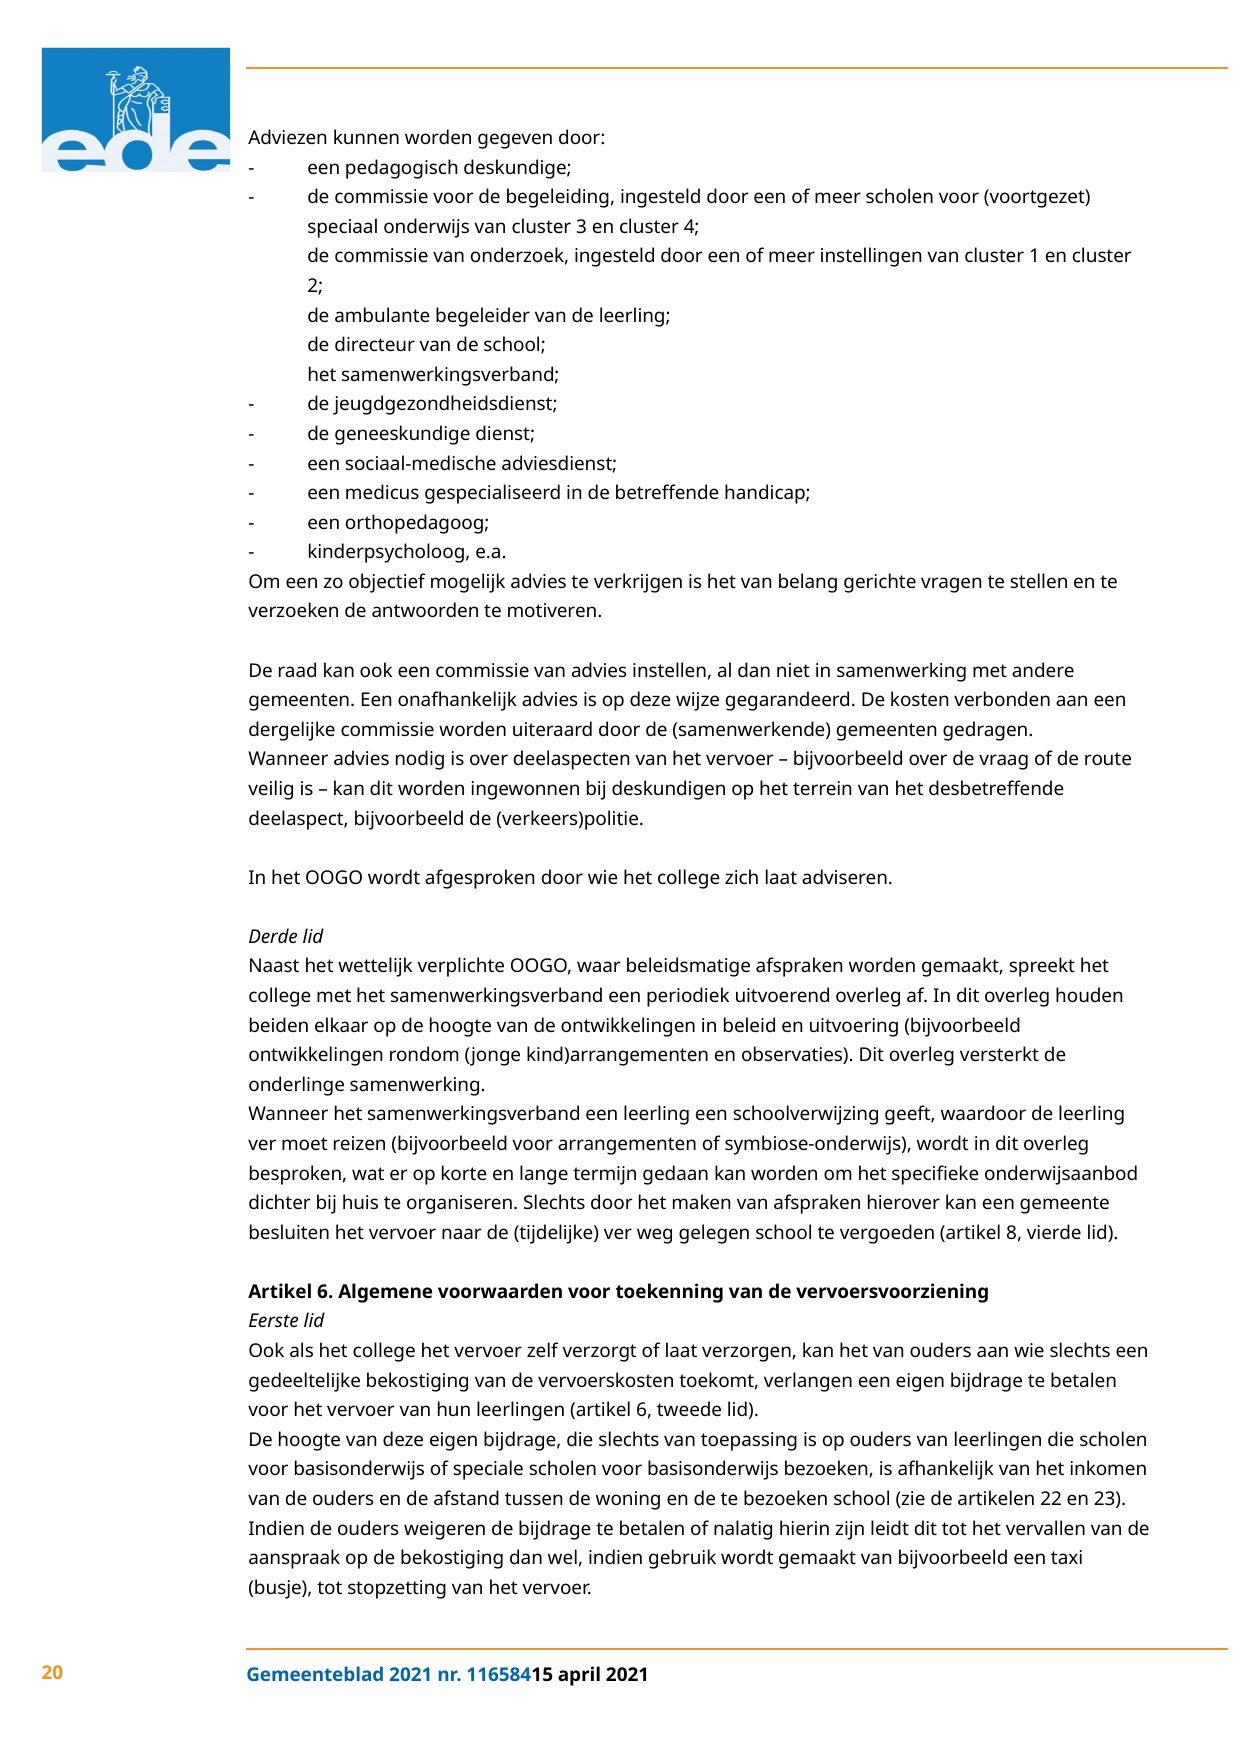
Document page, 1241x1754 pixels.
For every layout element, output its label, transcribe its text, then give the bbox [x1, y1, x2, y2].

text Om een zo objectief mogelijk advies te verkrijgen is het van belang gerichte vragen te stellen en te verzoeken de antwoorden te motiveren. [248, 568, 1152, 623]
list kinderpsycholoog, e.a. [248, 538, 1152, 564]
text Wanneer advies nodig is over deelaspecten van het vervoer – bijvoorbeeld over de vraag of de route veilig is – kan dit worden ingewonnen bij deskundigen op het terrein van het desbetreffende deelaspect, bijvoorbeeld de (verkeers)politie. [248, 746, 1152, 831]
list een medicus gespecialiseerd in de betreffende handicap; [248, 479, 1152, 505]
list de directeur van de school; [248, 331, 1152, 357]
list het samenwerkingsverband; [248, 361, 1152, 387]
list een pedagogisch deskundige; [248, 154, 1152, 180]
text De raad kan ook een commissie van advies instellen, al dan niet in samenwerking met andere gemeenten. Een onafhankelijk advies is op deze wijze gegarandeerd. De kosten verbonden aan een dergelijke commissie worden uiteraard door de (samenwerkende) gemeenten gedragen. [248, 657, 1152, 742]
list de commissie van onderzoek, ingesteld door een of meer instellingen van cluster 1 en cluster 2; [248, 243, 1152, 298]
list een orthopedagoog; [248, 509, 1152, 535]
list de jeugdgezondheidsdienst; [248, 391, 1152, 416]
text Artikel 6. Algemene voorwaarden voor toekenning van de vervoersvoorziening [248, 1278, 1152, 1304]
text Derde lid [248, 923, 1152, 949]
text Naast het wettelijk verplichte OOGO, waar beleidsmatige afspraken worden gemaakt, spreekt het college met het samenwerkingsverband een periodiek uitvoerend overleg af. In dit overleg houden beiden elkaar op de hoogte van de ontwikkelingen in beleid en uitvoering (bijvoorbeeld ontwikkelingen rondom (jonge kind)arrangementen en observaties). Dit overleg versterkt de onderlinge samenwerking. [248, 953, 1152, 1097]
list de geneeskundige dienst; [248, 420, 1152, 446]
list een sociaal-medische adviesdienst; [248, 450, 1152, 476]
picture [41, 47, 231, 172]
list de commissie voor de begeleiding, ingesteld door een of meer scholen voor (voortgezet) speciaal onderwijs van cluster 3 en cluster 4; [248, 183, 1152, 239]
text De hoogte van deze eigen bijdrage, die slechts van toepassing is op ouders van leerlingen die scholen voor basisonderwijs of speciale scholen voor basisonderwijs bezoeken, is afhankelijk van het inkomen van de ouders en de afstand tussen de woning en de te bezoeken school (zie de artikelen 22 en 23). Indien de ouders weigeren de bijdrage te betalen of nalatig hierin zijn leidt dit tot het vervallen van de aanspraak op de bekostiging dan wel, indien gebruik wordt gemaakt van bijvoorbeeld een taxi (busje), tot stopzetting van het vervoer. [248, 1426, 1152, 1600]
text Ook als het college het vervoer zelf verzorgt of laat verzorgen, kan het van ouders aan wie slechts een gedeeltelijke bekostiging van de vervoerskosten toekomt, verlangen een eigen bijdrage te betalen voor het vervoer van hun leerlingen (artikel 6, tweede lid). [248, 1337, 1152, 1422]
text Wanneer het samenwerkingsverband een leerling een schoolverwijzing geeft, waardoor de leerling ver moet reizen (bijvoorbeeld voor arrangementen of symbiose-onderwijs), wordt in dit overleg besproken, wat er op korte en lange termijn gedaan kan worden om het specifieke onderwijsaanbod dichter bij huis te organiseren. Slechts door het maken van afspraken hierover kan een gemeente besluiten het vervoer naar de (tijdelijke) ver weg gelegen school te vergoeden (artikel 8, vierde lid). [248, 1101, 1152, 1245]
text Adviezen kunnen worden gegeven door: [248, 124, 1152, 150]
text In het OOGO wordt afgesproken door wie het college zich laat adviseren. [248, 864, 1152, 890]
list de ambulante begeleider van de leerling; [248, 302, 1152, 328]
text Eerste lid [248, 1308, 1152, 1333]
